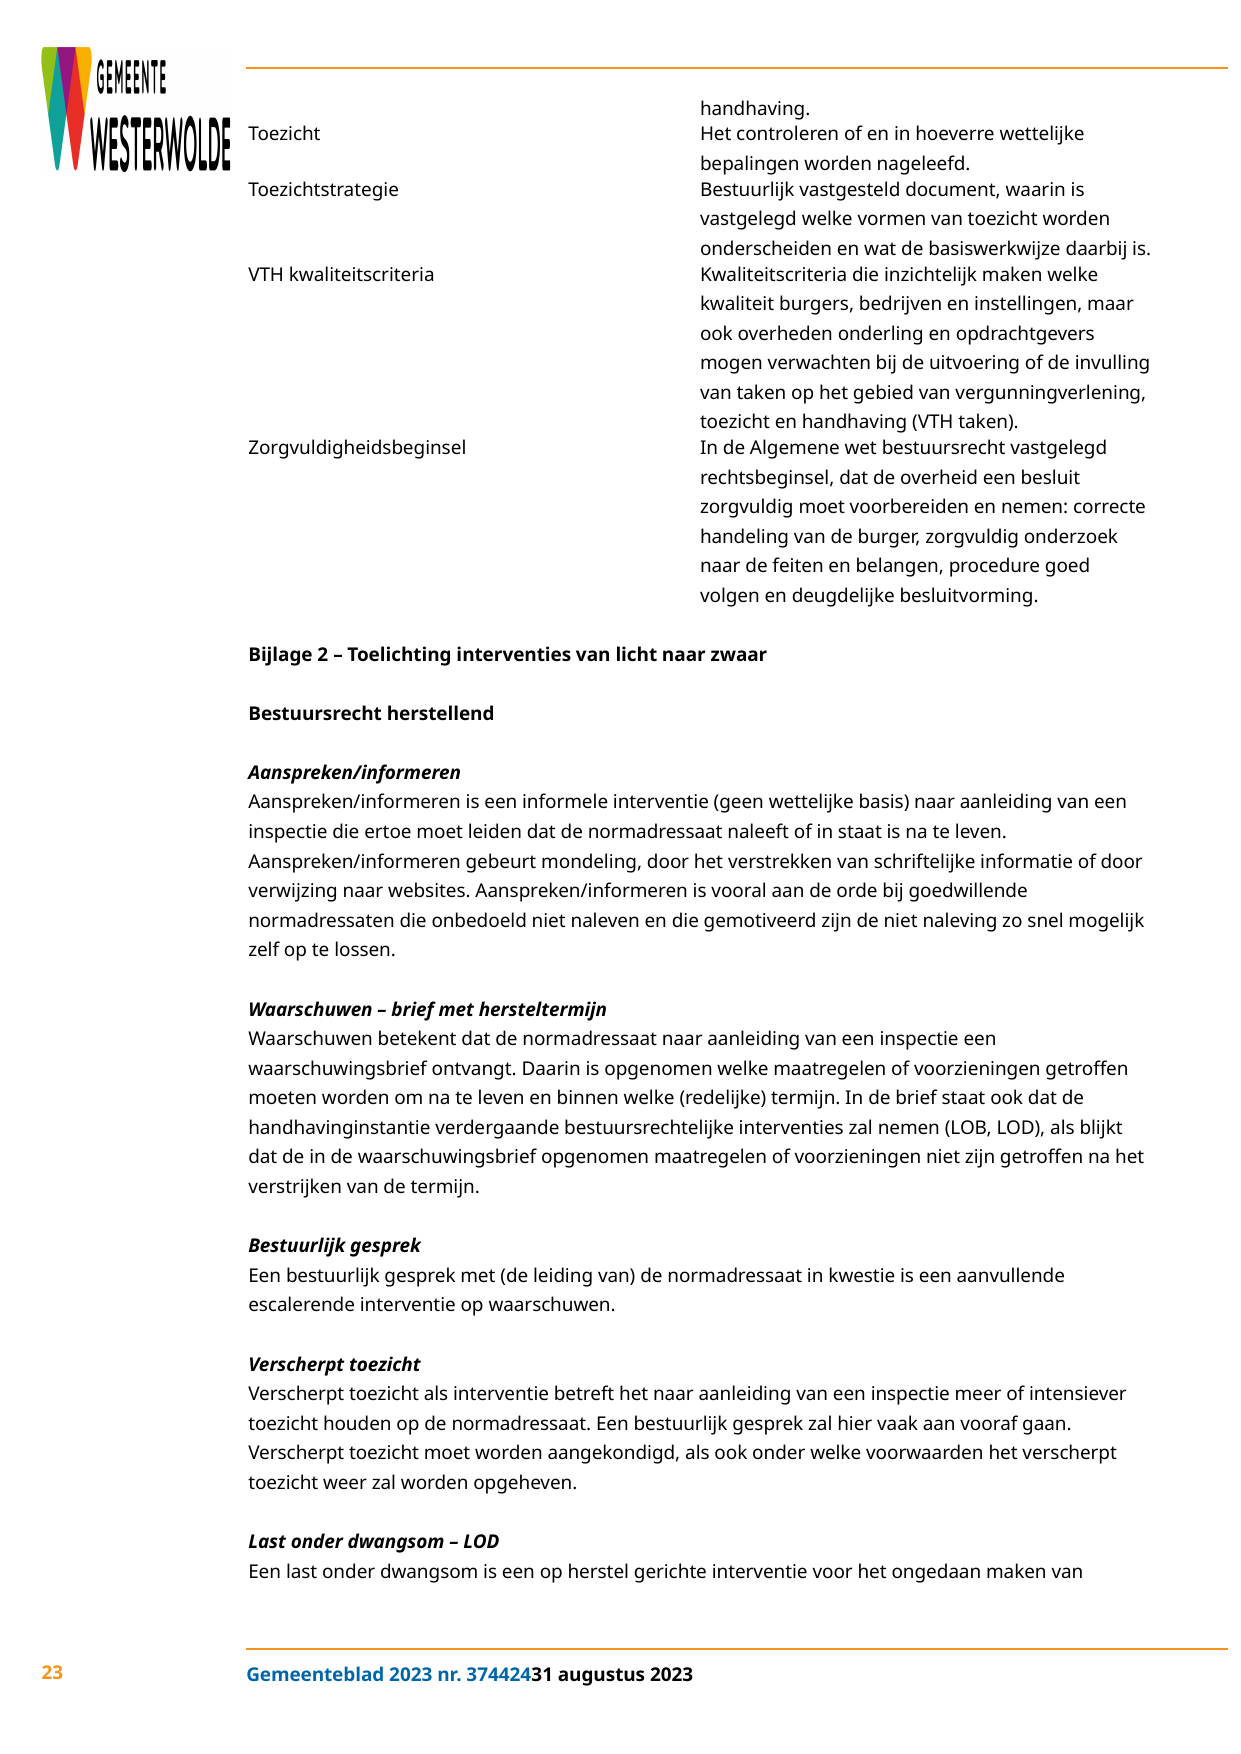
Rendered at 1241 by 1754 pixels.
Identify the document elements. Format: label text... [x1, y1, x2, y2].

text Last onder dwangsom – LOD [248, 1528, 1152, 1554]
table_cell [248, 95, 700, 121]
text Aanspreken/informeren is een informele interventie (geen wettelijke basis) naar aanleiding van een inspectie die ertoe moet leiden dat de normadressaat naleeft of in staat is na te leven. Aanspreken/informeren gebeurt mondeling, door het verstrekken van schriftelijke informatie of door verwijzing naar websites. Aanspreken/informeren is vooral aan de orde bij goedwillende normadressaten die onbedoeld niet naleven en die gemotiveerd zijn de niet naleving zo snel mogelijk zelf op te lossen. [248, 789, 1152, 962]
text Verscherpt toezicht [248, 1351, 1152, 1377]
text Bijlage 2 – Toelichting interventies van licht naar zwaar [248, 641, 1152, 667]
table_cell Bestuurlijk vastgesteld document, waarin is vastgelegd welke vormen van toezicht worden onderscheiden en wat de basiswerkwijze daarbij is. [700, 176, 1152, 261]
picture [41, 47, 231, 172]
table_cell Zorgvuldigheidsbeginsel [248, 434, 700, 608]
table_cell handhaving. [700, 95, 1152, 121]
table_cell Het controleren of en in hoeverre wettelijke bepalingen worden nageleefd. [700, 121, 1152, 176]
text Bestuursrecht herstellend [248, 700, 1152, 726]
text Een last onder dwangsom is een op herstel gerichte interventie voor het ongedaan maken van [248, 1558, 1152, 1584]
table_cell Toezicht [248, 121, 700, 176]
text Waarschuwen betekent dat de normadressaat naar aanleiding van een inspectie een waarschuwingsbrief ontvangt. Daarin is opgenomen welke maatregelen of voorzieningen getroffen moeten worden om na te leven en binnen welke (redelijke) termijn. In de brief staat ook dat de handhavinginstantie verdergaande bestuursrechtelijke interventies zal nemen (LOB, LOD), als blijkt dat de in de waarschuwingsbrief opgenomen maatregelen of voorzieningen niet zijn getroffen na het verstrijken van de termijn. [248, 1025, 1152, 1199]
text Verscherpt toezicht als interventie betreft het naar aanleiding van een inspectie meer of intensiever toezicht houden op de normadressaat. Een bestuurlijk gesprek zal hier vaak aan vooraf gaan. Verscherpt toezicht moet worden aangekondigd, als ook onder welke voorwaarden het verscherpt toezicht weer zal worden opgeheven. [248, 1380, 1152, 1495]
text Waarschuwen – brief met hersteltermijn [248, 996, 1152, 1022]
table_cell Kwaliteitscriteria die inzichtelijk maken welke kwaliteit burgers, bedrijven en instellingen, maar ook overheden onderling en opdrachtgevers mogen verwachten bij de uitvoering of de invulling van taken op het gebied van vergunningverlening, toezicht en handhaving (VTH taken). [700, 261, 1152, 434]
text Aanspreken/informeren [248, 759, 1152, 785]
text Een bestuurlijk gesprek met (de leiding van) de normadressaat in kwestie is een aanvullende escalerende interventie op waarschuwen. [248, 1262, 1152, 1317]
table_cell Toezichtstrategie [248, 176, 700, 261]
table_cell VTH kwaliteitscriteria [248, 261, 700, 434]
text Bestuurlijk gesprek [248, 1232, 1152, 1258]
table_cell In de Algemene wet bestuursrecht vastgelegd rechtsbeginsel, dat de overheid een besluit zorgvuldig moet voorbereiden en nemen: correcte handeling van de burger, zorgvuldig onderzoek naar de feiten en belangen, procedure goed volgen en deugdelijke besluitvorming. [700, 434, 1152, 608]
